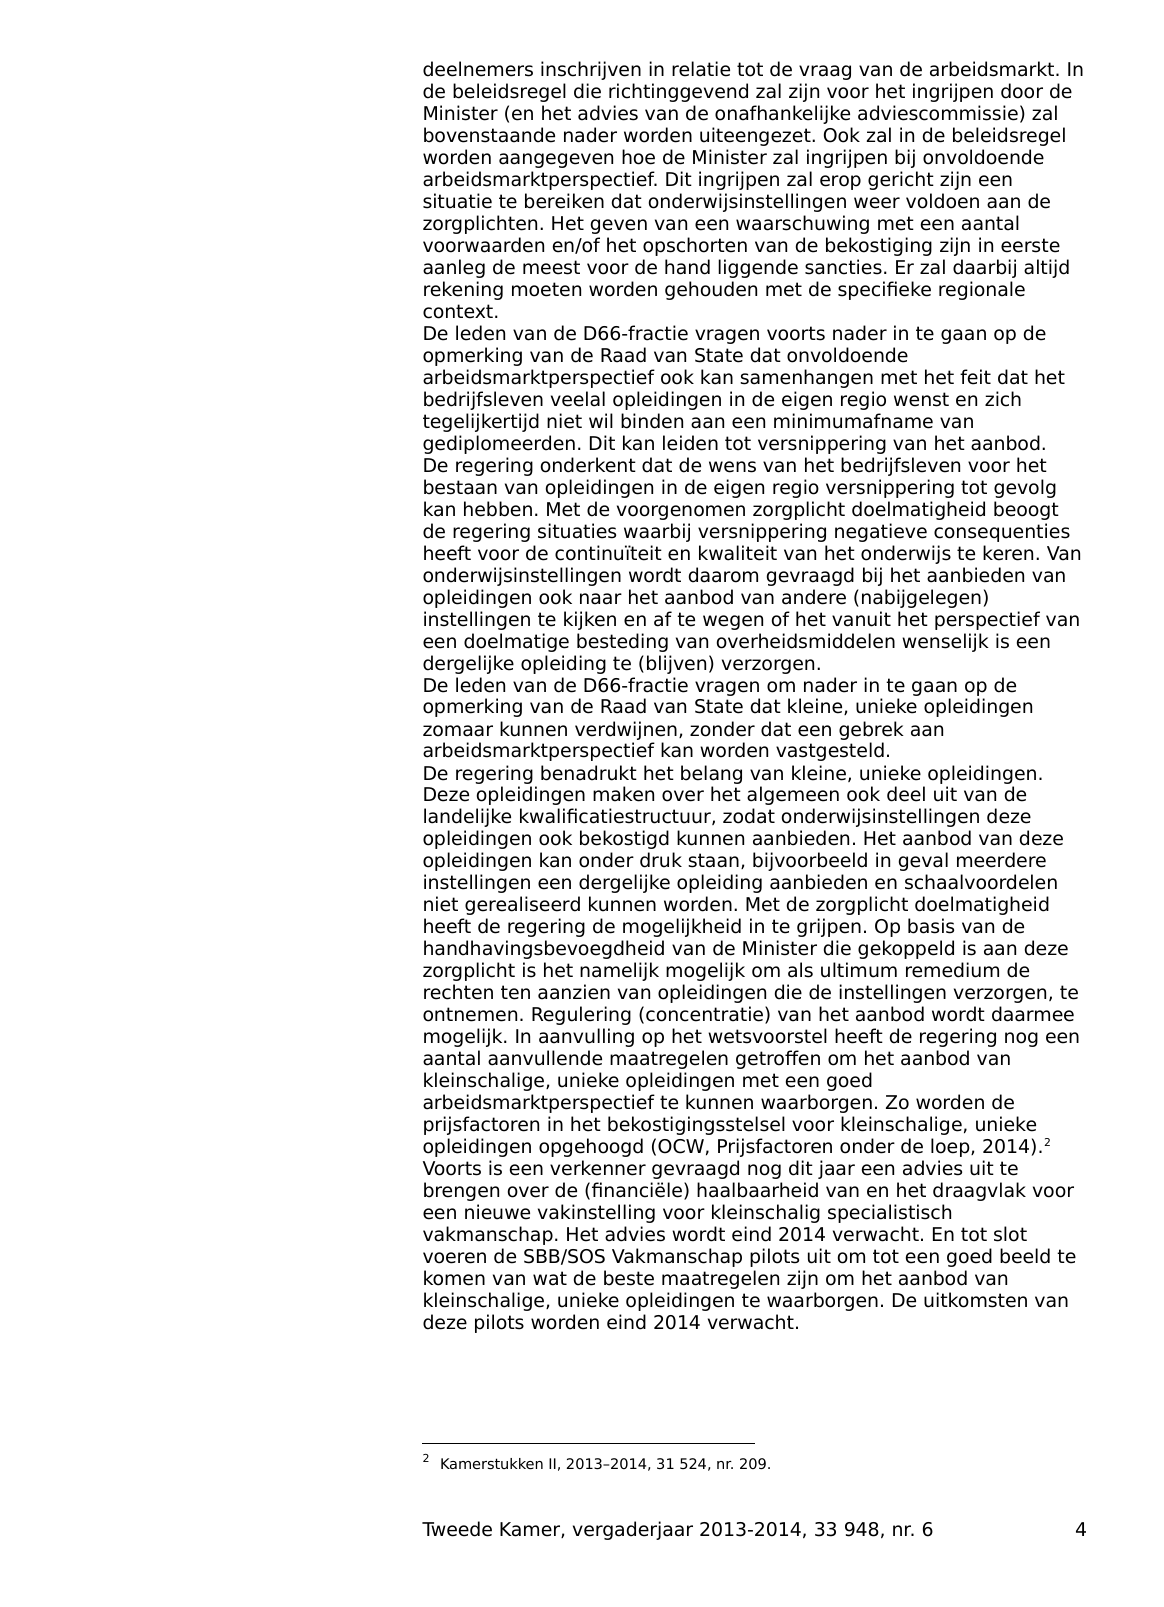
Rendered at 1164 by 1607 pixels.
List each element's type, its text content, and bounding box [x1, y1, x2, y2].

text De regering benadrukt het belang van kleine, unieke opleidingen. Deze opleidingen maken over het algemeen ook deel uit van de landelijke kwalificatiestructuur, zodat onderwijsinstellingen deze opleidingen ook bekostigd kunnen aanbieden. Het aanbod van deze opleidingen kan onder druk staan, bijvoorbeeld in geval meerdere instellingen een dergelijke opleiding aanbieden en schaalvoordelen niet gerealiseerd kunnen worden. Met de zorgplicht doelmatigheid heeft de regering de mogelijkheid in te grijpen. Op basis van de handhavingsbevoegdheid van de Minister die gekoppeld is aan deze zorgplicht is het namelijk mogelijk om als ultimum remedium de rechten ten aanzien van opleidingen die de instellingen verzorgen, te ontnemen. Regulering (concentratie) van het aanbod wordt daarmee mogelijk. In aanvulling op het wetsvoorstel heeft de regering nog een aantal aanvullende maatregelen getroffen om het aanbod van kleinschalige, unieke opleidingen met een goed arbeidsmarktperspectief te kunnen waarborgen. Zo worden de prijsfactoren in het bekostigingsstelsel voor kleinschalige, unieke opleidingen opgehoogd (OCW, Prijsfactoren onder de loep, 2014). Voorts is een verkenner gevraagd nog dit jaar een advies uit te brengen over de (financiële) haalbaarheid van en het draagvlak voor een nieuwe vakinstelling voor kleinschalig specialistisch vakmanschap. Het advies wordt eind 2014 verwacht. En tot slot voeren de SBB/SOS Vakmanschap pilots uit om tot een goed beeld te komen van wat de beste maatregelen zijn om het aanbod van kleinschalige, unieke opleidingen te waarborgen. De uitkomsten van deze pilots worden eind 2014 verwacht. [422, 762, 1087, 1334]
text De regering onderkent dat de wens van het bedrijfsleven voor het bestaan van opleidingen in de eigen regio versnippering tot gevolg kan hebben. Met de voorgenomen zorgplicht doelmatigheid beoogt de regering situaties waarbij versnippering negatieve consequenties heeft voor de continuïteit en kwaliteit van het onderwijs te keren. Van onderwijsinstellingen wordt daarom gevraagd bij het aanbieden van opleidingen ook naar het aanbod van andere (nabijgelegen) instellingen te kijken en af te wegen of het vanuit het perspectief van een doelmatige besteding van overheidsmiddelen wenselijk is een dergelijke opleiding te (blijven) verzorgen. [422, 455, 1087, 674]
text deelnemers inschrijven in relatie tot de vraag van de arbeidsmarkt. In de beleidsregel die richtinggevend zal zijn voor het ingrijpen door de Minister (en het advies van de onafhankelijke adviescommissie) zal bovenstaande nader worden uiteengezet. Ook zal in de beleidsregel worden aangegeven hoe de Minister zal ingrijpen bij onvoldoende arbeidsmarktperspectief. Dit ingrijpen zal erop gericht zijn een situatie te bereiken dat onderwijsinstellingen weer voldoen aan de zorgplichten. Het geven van een waarschuwing met een aantal voorwaarden en/of het opschorten van de bekostiging zijn in eerste aanleg de meest voor de hand liggende sancties. Er zal daarbij altijd rekening moeten worden gehouden met de specifieke regionale context. [422, 59, 1087, 323]
text De leden van de D66-fractie vragen om nader in te gaan op de opmerking van de Raad van State dat kleine, unieke opleidingen zomaar kunnen verdwijnen, zonder dat een gebrek aan arbeidsmarktperspectief kan worden vastgesteld. [422, 674, 1087, 762]
text Kamerstukken II, 2013–2014, 31 524, nr. 209. [422, 1452, 1087, 1474]
text De leden van de D66-fractie vragen voorts nader in te gaan op de opmerking van de Raad van State dat onvoldoende arbeidsmarktperspectief ook kan samenhangen met het feit dat het bedrijfsleven veelal opleidingen in de eigen regio wenst en zich tegelijkertijd niet wil binden aan een minimumafname van gediplomeerden. Dit kan leiden tot versnippering van het aanbod. [422, 323, 1087, 455]
